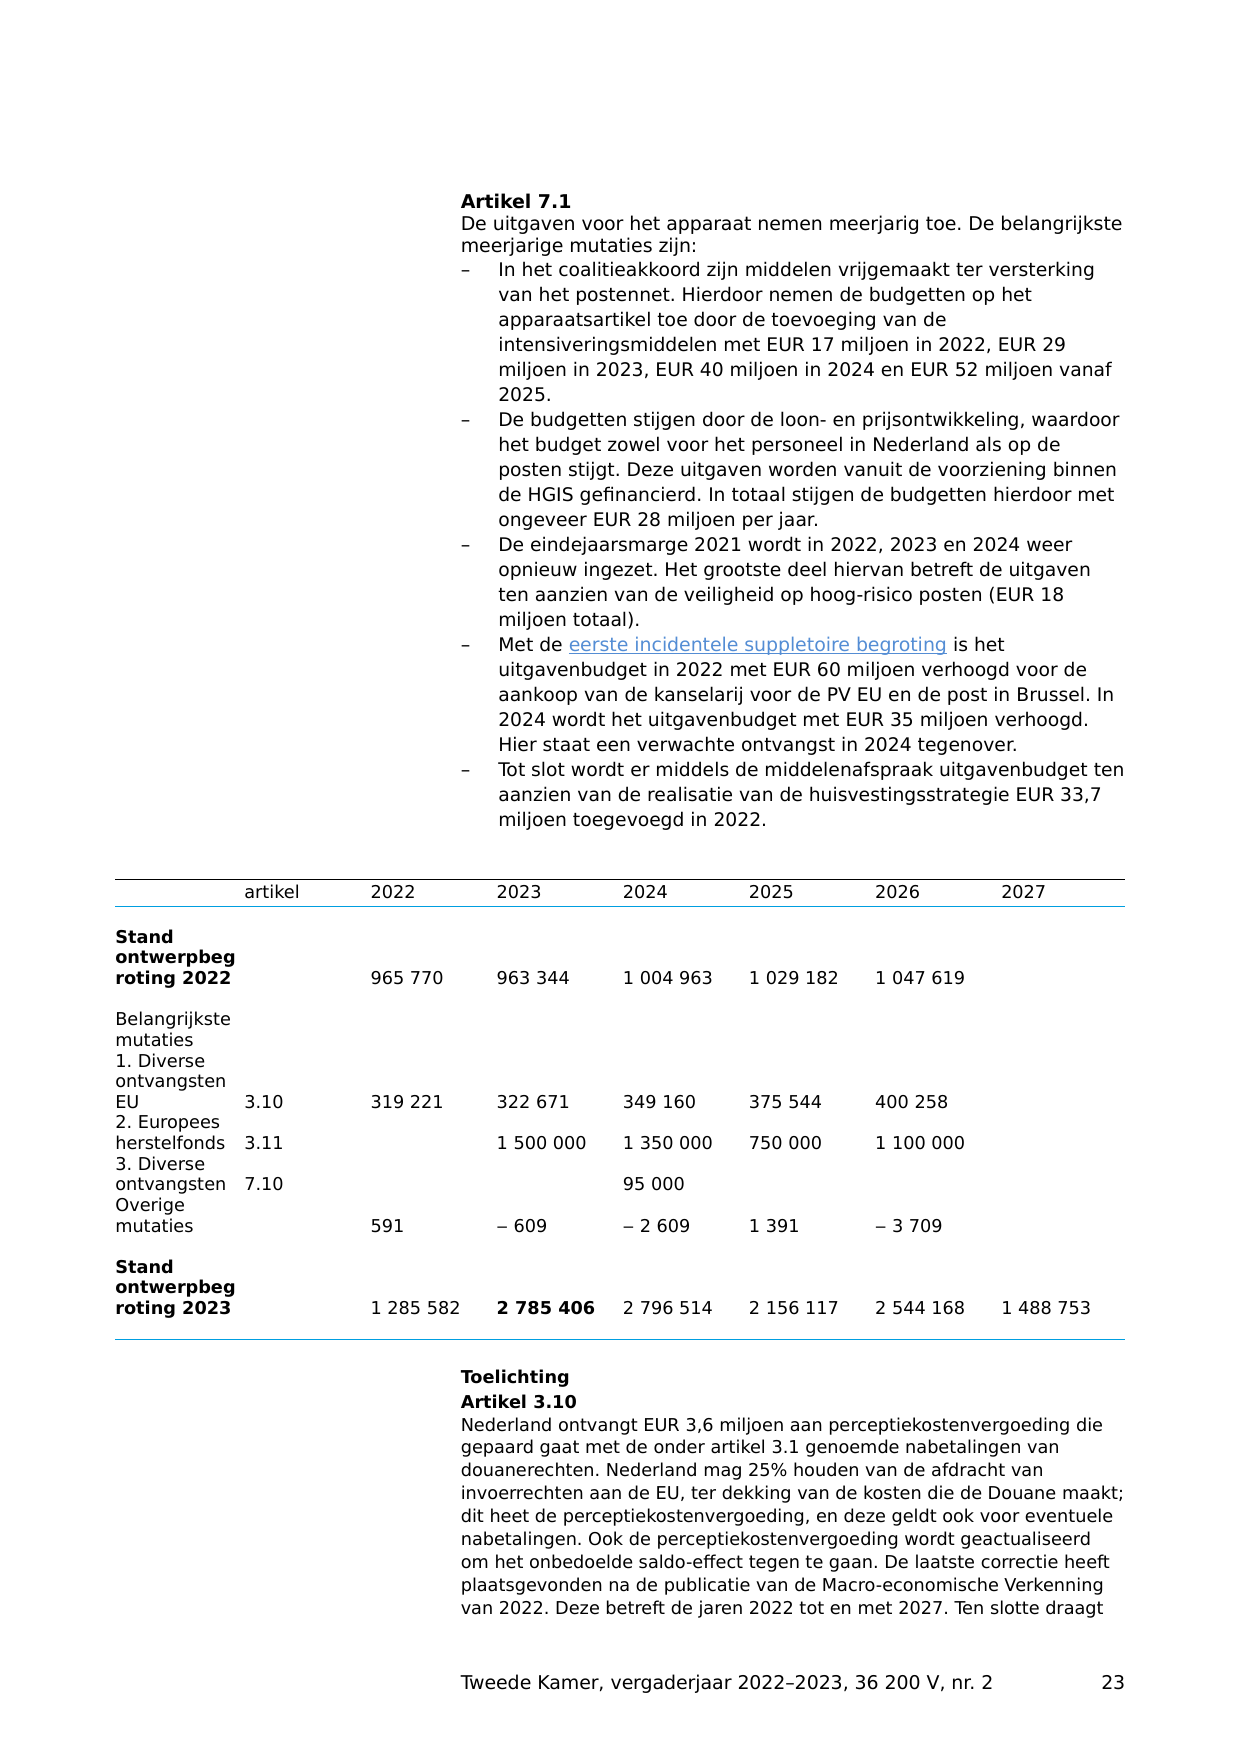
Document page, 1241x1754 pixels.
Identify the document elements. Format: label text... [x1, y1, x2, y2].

table_cell [998, 1154, 1125, 1195]
table_cell [241, 1236, 367, 1257]
table_cell [998, 1319, 1125, 1339]
table_cell [241, 1009, 367, 1051]
table_cell ‒ 3 709 [872, 1195, 998, 1236]
table_cell [368, 1236, 493, 1257]
table_cell 349 160 [620, 1051, 746, 1112]
text Artikel 3.10 Nederland ontvangt EUR 3,6 miljoen aan perceptiekostenvergoeding die gepaard gaat met de onder artikel 3.1 genoemde nabetalingen van douanerechten. Nederland mag 25% houden van de afdracht van invoerrechten aan de EU, ter dekking van de kosten die de Douane maakt; dit heet de perceptiekostenvergoeding, en deze geldt ook voor eventuele nabetalingen. Ook de perceptiekostenvergoeding wordt geactualiseerd om het onbedoelde saldo-effect tegen te gaan. De laatste correctie heeft plaatsgevonden na de publicatie van de Macro-economische Verkenning van 2022. Deze betreft de jaren 2022 tot en met 2027. Ten slotte draagt [461, 1390, 1125, 1619]
table_cell [115, 1319, 241, 1339]
table_cell 1 004 963 [620, 927, 746, 989]
table_cell 2 544 168 [872, 1257, 998, 1319]
table_cell 7.10 [241, 1154, 367, 1195]
table_cell 750 000 [746, 1113, 872, 1154]
table_cell 322 671 [494, 1051, 620, 1112]
table_cell [115, 907, 241, 927]
table_cell 2022 [368, 880, 493, 906]
table_cell [998, 1009, 1125, 1051]
table_cell [368, 907, 493, 927]
table_cell [746, 1319, 872, 1339]
table_cell [998, 1051, 1125, 1112]
table_cell 3.10 [241, 1051, 367, 1112]
table_cell [494, 1319, 620, 1339]
table_cell 2 796 514 [620, 1257, 746, 1319]
table_cell [115, 1236, 241, 1257]
table_cell [620, 1236, 746, 1257]
table_cell 2027 [998, 880, 1125, 906]
table_cell [368, 1113, 493, 1154]
table_cell [368, 1009, 493, 1051]
table_cell 3.11 [241, 1113, 367, 1154]
text Toelichting [461, 1365, 1125, 1388]
table_cell 1 047 619 [872, 927, 998, 989]
table_cell [872, 907, 998, 927]
text Artikel 7.1 De uitgaven voor het apparaat nemen meerjarig toe. De belangrijkste meerjarige mutaties zijn: [461, 191, 1125, 257]
table_cell 2026 [872, 880, 998, 906]
table_cell [746, 1154, 872, 1195]
table_cell [872, 1009, 998, 1051]
table_cell Belangrijkste mutaties [115, 1009, 241, 1051]
table_cell [746, 907, 872, 927]
list Met de eerste incidentele suppletoire begroting is het uitgavenbudget in 2022 met EUR 60 miljoen verhoogd voor de aankoop van de kanselarij voor de PV EU en de post in Brussel. In 2024 wordt het uitgavenbudget met EUR 35 miljoen verhoogd. Hier staat een verwachte ontvangst in 2024 tegenover. [461, 632, 1125, 757]
list De eindejaarsmarge 2021 wordt in 2022, 2023 en 2024 weer opnieuw ingezet. Het grootste deel hiervan betreft de uitgaven ten aanzien van de veiligheid op hoog-risico posten (EUR 18 miljoen totaal). [461, 532, 1125, 632]
table_cell [872, 1154, 998, 1195]
table_cell [746, 1009, 872, 1051]
table_cell [241, 1195, 367, 1236]
table_cell [872, 1319, 998, 1339]
table_cell [368, 989, 493, 1009]
table_cell 2025 [746, 880, 872, 906]
table_cell 95 000 [620, 1154, 746, 1195]
table_cell [241, 1257, 367, 1319]
table_cell 1 285 582 [368, 1257, 493, 1319]
table_cell [998, 927, 1125, 989]
table_cell [241, 989, 367, 1009]
table_cell [620, 1009, 746, 1051]
table_header Tabel 2 Belangrijkste beleidsmatige ontvangstenmutaties t.o.v. vorig jaar (bedragen x € 1.000) [115, 854, 1125, 879]
table_cell [494, 1009, 620, 1051]
table_cell ‒ 2 609 [620, 1195, 746, 1236]
table_cell 375 544 [746, 1051, 872, 1112]
table_cell [746, 989, 872, 1009]
table_cell artikel [241, 880, 367, 906]
table_cell [115, 880, 241, 906]
table_cell 963 344 [494, 927, 620, 989]
table_cell 1 500 000 [494, 1113, 620, 1154]
table_cell 591 [368, 1195, 493, 1236]
list De budgetten stijgen door de loon- en prijsontwikkeling, waardoor het budget zowel voor het personeel in Nederland als op de posten stijgt. Deze uitgaven worden vanuit de voorziening binnen de HGIS gefinancierd. In totaal stijgen de budgetten hierdoor met ongeveer EUR 28 miljoen per jaar. [461, 407, 1125, 532]
table_cell [746, 1236, 872, 1257]
table_cell [368, 1154, 493, 1195]
table_cell [368, 1319, 493, 1339]
table_cell 1 100 000 [872, 1113, 998, 1154]
table_cell Overige mutaties [115, 1195, 241, 1236]
table_cell 319 221 [368, 1051, 493, 1112]
table_cell [998, 907, 1125, 927]
table_cell 1 391 [746, 1195, 872, 1236]
table_cell [998, 1113, 1125, 1154]
table_cell [494, 907, 620, 927]
table_cell [620, 1319, 746, 1339]
table_cell 2. Europees herstelfonds [115, 1113, 241, 1154]
table_cell 2024 [620, 880, 746, 906]
table_cell Stand ontwerpbegroting 2023 [115, 1257, 241, 1319]
table_cell Stand ontwerpbegroting 2022 [115, 927, 241, 989]
table_cell [872, 1236, 998, 1257]
table_cell [872, 989, 998, 1009]
table_cell 2023 [494, 880, 620, 906]
table_cell 2 156 117 [746, 1257, 872, 1319]
table_cell 400 258 [872, 1051, 998, 1112]
table_cell [998, 989, 1125, 1009]
table_cell [998, 1195, 1125, 1236]
table_cell [115, 989, 241, 1009]
table_cell ‒ 609 [494, 1195, 620, 1236]
table_cell 1 350 000 [620, 1113, 746, 1154]
table_cell 2 785 406 [494, 1257, 620, 1319]
table_cell 1 029 182 [746, 927, 872, 989]
table_cell [620, 989, 746, 1009]
table_cell [241, 907, 367, 927]
table_cell 3. Diverse ontvangsten [115, 1154, 241, 1195]
table_cell [494, 989, 620, 1009]
table_cell [494, 1236, 620, 1257]
table_cell 1 488 753 [998, 1257, 1125, 1319]
table_cell [241, 927, 367, 989]
list In het coalitieakkoord zijn middelen vrijgemaakt ter versterking van het postennet. Hierdoor nemen de budgetten op het apparaatsartikel toe door de toevoeging van de intensiveringsmiddelen met EUR 17 miljoen in 2022, EUR 29 miljoen in 2023, EUR 40 miljoen in 2024 en EUR 52 miljoen vanaf 2025. [461, 257, 1125, 407]
table_cell [998, 1236, 1125, 1257]
list Tot slot wordt er middels de middelenafspraak uitgavenbudget ten aanzien van de realisatie van de huisvestingsstrategie EUR 33,7 miljoen toegevoegd in 2022. [461, 757, 1125, 832]
table_cell 965 770 [368, 927, 493, 989]
table_cell [494, 1154, 620, 1195]
table_cell [241, 1319, 367, 1339]
table_cell 1. Diverse ontvangsten EU [115, 1051, 241, 1112]
table_cell [620, 907, 746, 927]
